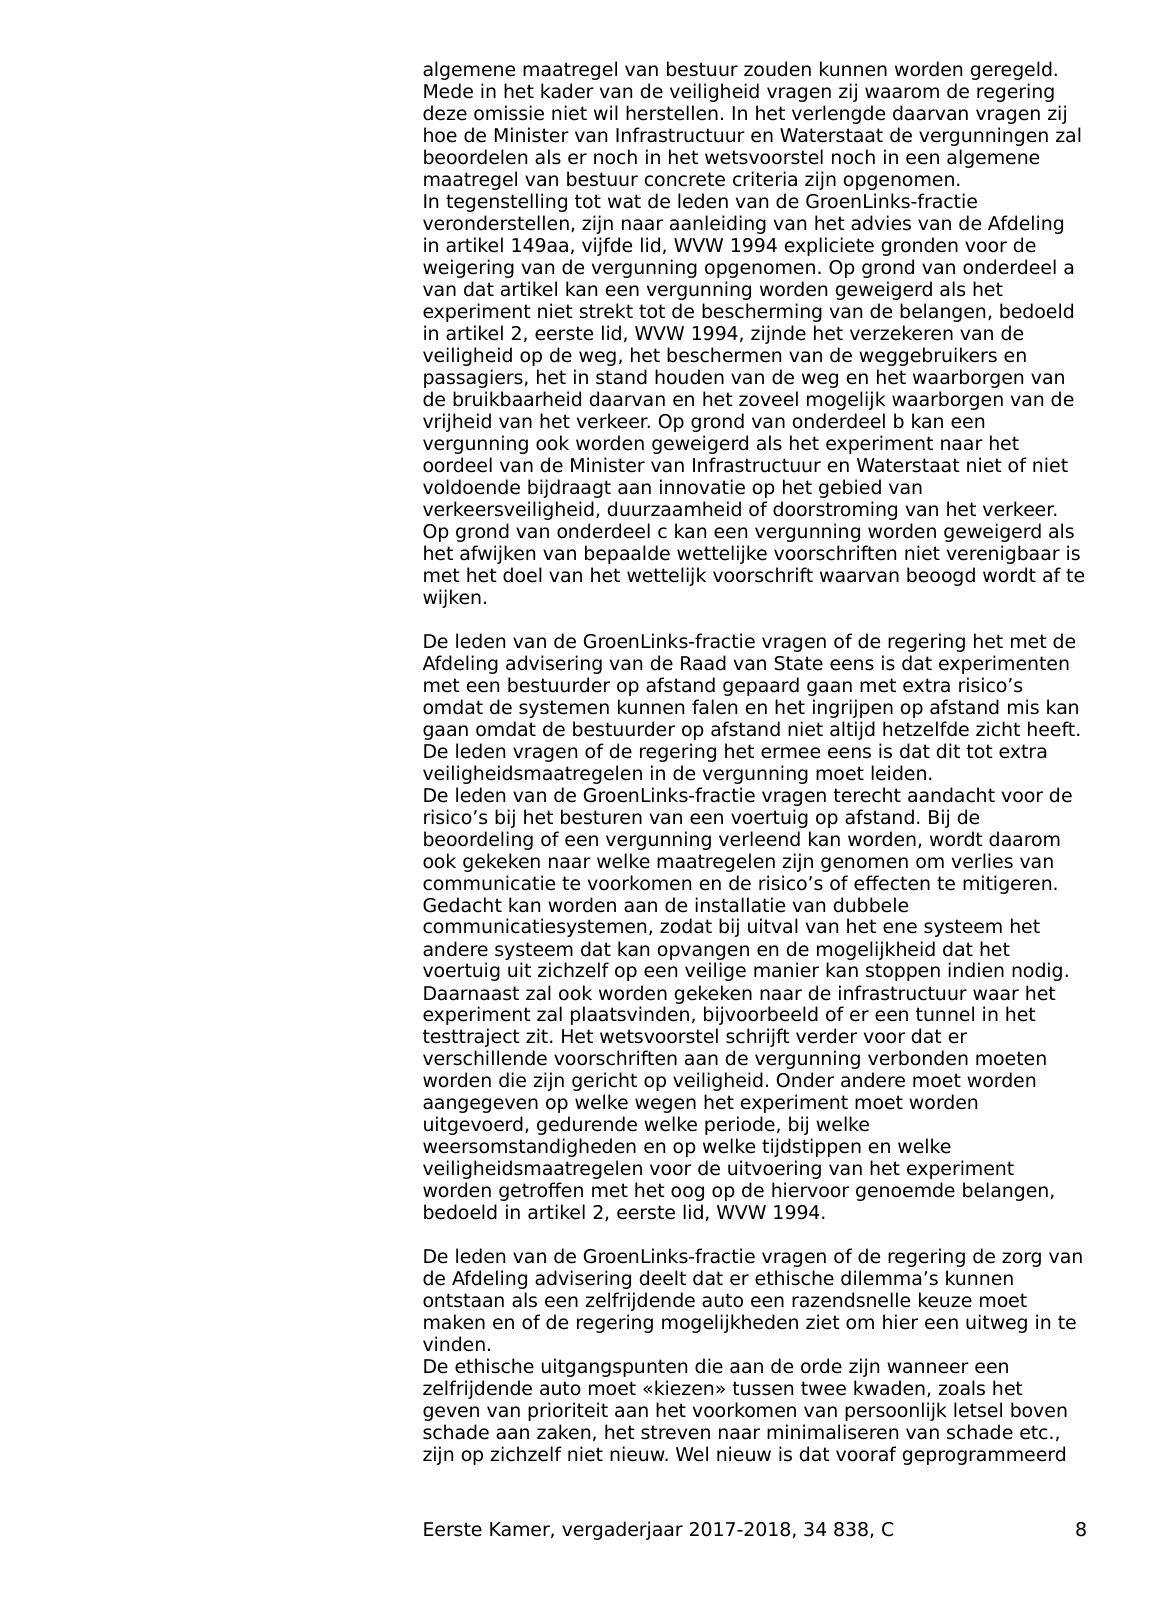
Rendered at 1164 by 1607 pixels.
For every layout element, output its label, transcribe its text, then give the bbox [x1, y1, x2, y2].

text De leden van de GroenLinks-fractie vragen of de regering de zorg van de Afdeling advisering deelt dat er ethische dilemma’s kunnen ontstaan als een zelfrijdende auto een razendsnelle keuze moet maken en of de regering mogelijkheden ziet om hier een uitweg in te vinden. [422, 1246, 1087, 1356]
text De ethische uitgangspunten die aan de orde zijn wanneer een zelfrijdende auto moet «kiezen» tussen twee kwaden, zoals het geven van prioriteit aan het voorkomen van persoonlijk letsel boven schade aan zaken, het streven naar minimaliseren van schade etc., zijn op zichzelf niet nieuw. Wel nieuw is dat vooraf geprogrammeerd [422, 1356, 1087, 1466]
text In tegenstelling tot wat de leden van de GroenLinks-fractie veronderstellen, zijn naar aanleiding van het advies van de Afdeling in artikel 149aa, vijfde lid, WVW 1994 expliciete gronden voor de weigering van de vergunning opgenomen. Op grond van onderdeel a van dat artikel kan een vergunning worden geweigerd als het experiment niet strekt tot de bescherming van de belangen, bedoeld in artikel 2, eerste lid, WVW 1994, zijnde het verzekeren van de veiligheid op de weg, het beschermen van de weggebruikers en passagiers, het in stand houden van de weg en het waarborgen van de bruikbaarheid daarvan en het zoveel mogelijk waarborgen van de vrijheid van het verkeer. Op grond van onderdeel b kan een vergunning ook worden geweigerd als het experiment naar het oordeel van de Minister van Infrastructuur en Waterstaat niet of niet voldoende bijdraagt aan innovatie op het gebied van verkeersveiligheid, duurzaamheid of doorstroming van het verkeer. Op grond van onderdeel c kan een vergunning worden geweigerd als het afwijken van bepaalde wettelijke voorschriften niet verenigbaar is met het doel van het wettelijk voorschrift waarvan beoogd wordt af te wijken. [422, 191, 1087, 608]
text De leden van de GroenLinks-fractie vragen of de regering het met de Afdeling advisering van de Raad van State eens is dat experimenten met een bestuurder op afstand gepaard gaan met extra risico’s omdat de systemen kunnen falen en het ingrijpen op afstand mis kan gaan omdat de bestuurder op afstand niet altijd hetzelfde zicht heeft. De leden vragen of de regering het ermee eens is dat dit tot extra veiligheidsmaatregelen in de vergunning moet leiden. [422, 631, 1087, 784]
text De leden van de GroenLinks-fractie vragen terecht aandacht voor de risico’s bij het besturen van een voertuig op afstand. Bij de beoordeling of een vergunning verleend kan worden, wordt daarom ook gekeken naar welke maatregelen zijn genomen om verlies van communicatie te voorkomen en de risico’s of effecten te mitigeren. Gedacht kan worden aan de installatie van dubbele communicatiesystemen, zodat bij uitval van het ene systeem het andere systeem dat kan opvangen en de mogelijkheid dat het voertuig uit zichzelf op een veilige manier kan stoppen indien nodig. Daarnaast zal ook worden gekeken naar de infrastructuur waar het experiment zal plaatsvinden, bijvoorbeeld of er een tunnel in het testtraject zit. Het wetsvoorstel schrijft verder voor dat er verschillende voorschriften aan de vergunning verbonden moeten worden die zijn gericht op veiligheid. Onder andere moet worden aangegeven op welke wegen het experiment moet worden uitgevoerd, gedurende welke periode, bij welke weersomstandigheden en op welke tijdstippen en welke veiligheidsmaatregelen voor de uitvoering van het experiment worden getroffen met het oog op de hiervoor genoemde belangen, bedoeld in artikel 2, eerste lid, WVW 1994. [422, 784, 1087, 1224]
text algemene maatregel van bestuur zouden kunnen worden geregeld. Mede in het kader van de veiligheid vragen zij waarom de regering deze omissie niet wil herstellen. In het verlengde daarvan vragen zij hoe de Minister van Infrastructuur en Waterstaat de vergunningen zal beoordelen als er noch in het wetsvoorstel noch in een algemene maatregel van bestuur concrete criteria zijn opgenomen. [422, 59, 1087, 191]
